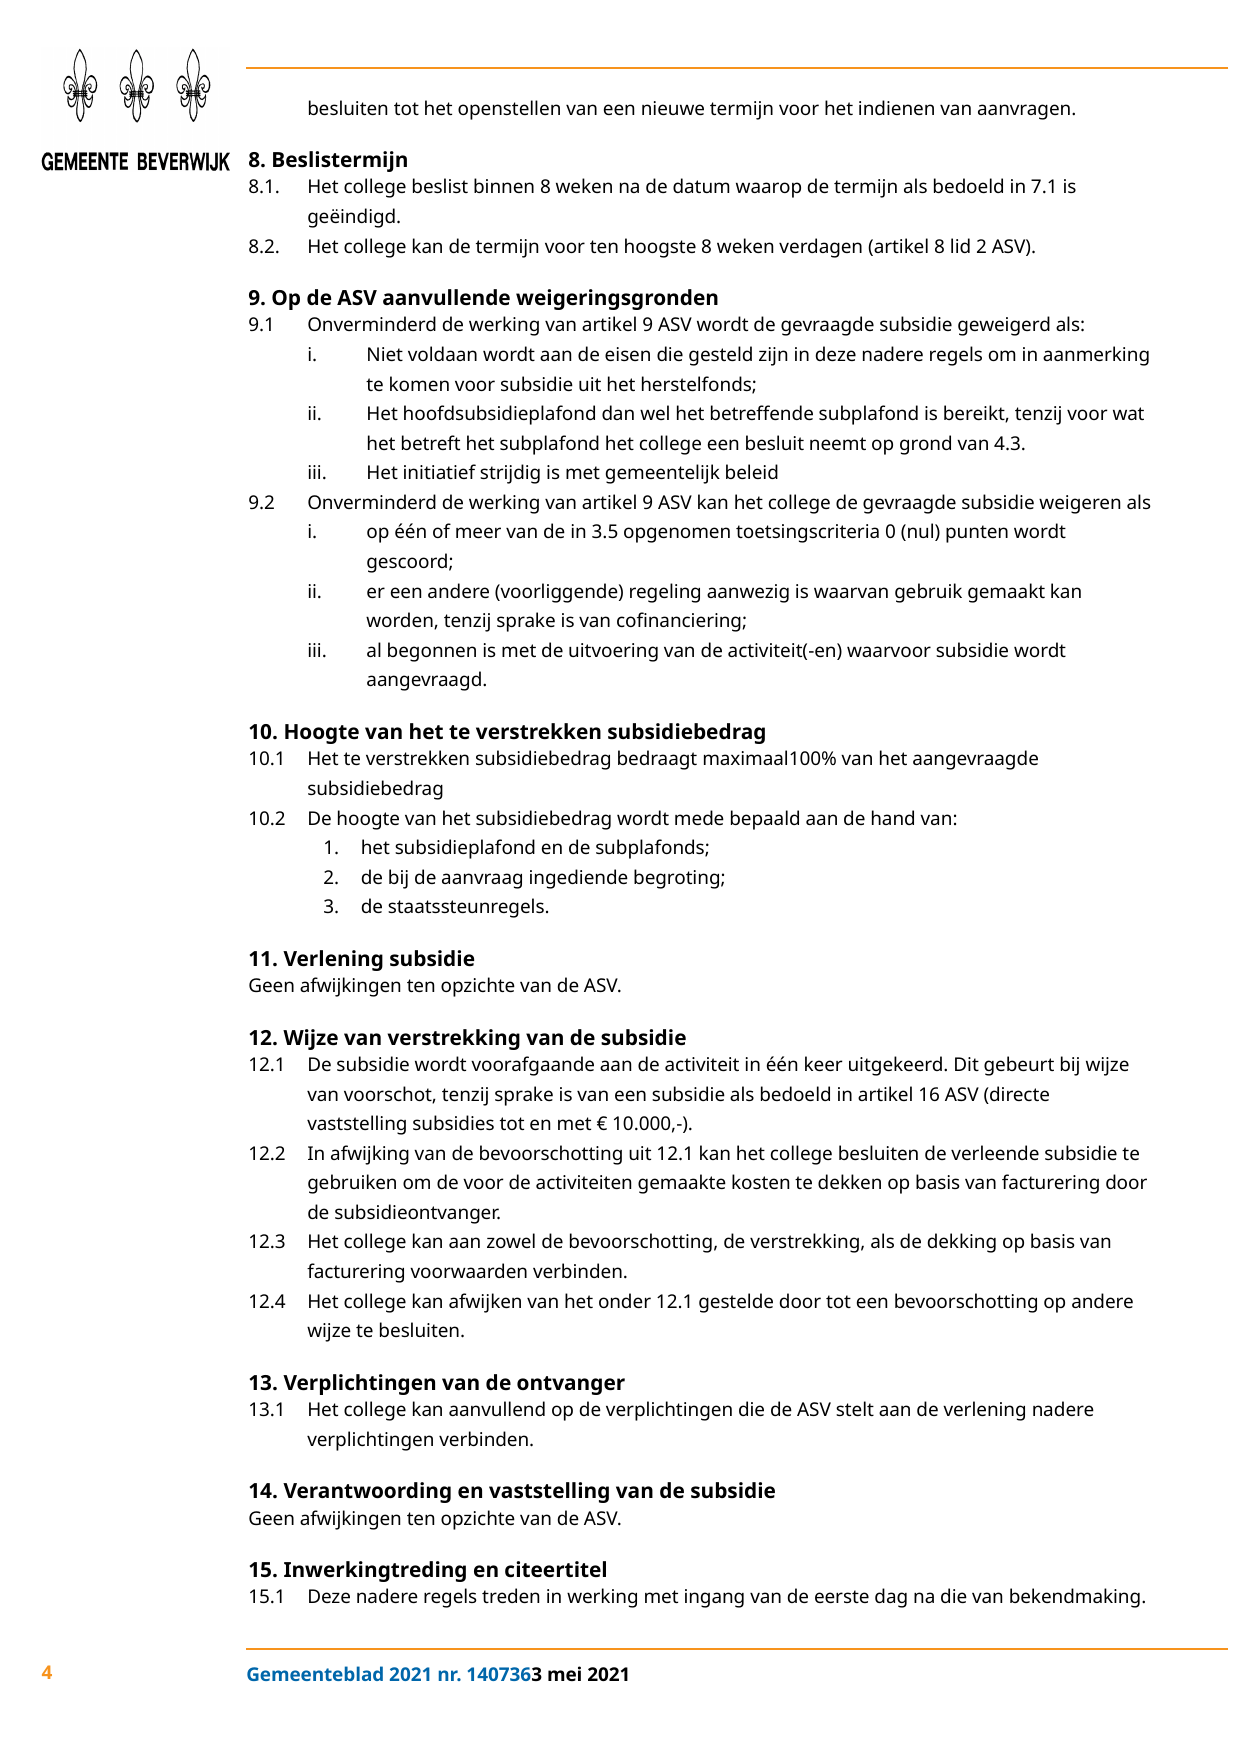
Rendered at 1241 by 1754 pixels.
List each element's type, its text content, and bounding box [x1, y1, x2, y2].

list Onverminderd de werking van artikel 9 ASV wordt de gevraagde subsidie geweigerd als: [248, 312, 1152, 337]
text 12. Wijze van verstrekking van de subsidie [248, 1023, 1152, 1051]
text 10. Hoogte van het te verstrekken subsidiebedrag [248, 717, 1152, 746]
picture [41, 47, 231, 172]
list Het initiatief strijdig is met gemeentelijk beleid [307, 459, 1152, 485]
text 8. Beslistermijn [248, 145, 1152, 174]
list al begonnen is met de uitvoering van de activiteit(-en) waarvoor subsidie wordt aangevraagd. [307, 637, 1152, 692]
list Het college beslist binnen 8 weken na de datum waarop de termijn als bedoeld in 7.1 is geëindigd. [248, 174, 1152, 229]
list de bij de aanvraag ingediende begroting; [323, 864, 1152, 889]
list besluiten tot het openstellen van een nieuwe termijn voor het indienen van aanvragen. [248, 95, 1152, 121]
list op één of meer van de in 3.5 opgenomen toetsingscriteria 0 (nul) punten wordt gescoord; [307, 519, 1152, 574]
text 9. Op de ASV aanvullende weigeringsgronden [248, 283, 1152, 312]
text 11. Verlening subsidie [248, 944, 1152, 972]
list Het hoofdsubsidieplafond dan wel het betreffende subplafond is bereikt, tenzij voor wat het betreft het subplafond het college een besluit neemt op grond van 4.3. [307, 400, 1152, 456]
text Geen afwijkingen ten opzichte van de ASV. [248, 1505, 1152, 1530]
list het subsidieplafond en de subplafonds; [323, 834, 1152, 860]
list De hoogte van het subsidiebedrag wordt mede bepaald aan de hand van: [248, 805, 1152, 830]
list Het college kan aanvullend op de verplichtingen die de ASV stelt aan de verlening nadere verplichtingen verbinden. [248, 1396, 1152, 1452]
text 13. Verplichtingen van de ontvanger [248, 1368, 1152, 1396]
list Het college kan de termijn voor ten hoogste 8 weken verdagen (artikel 8 lid 2 ASV). [248, 233, 1152, 258]
list Niet voldaan wordt aan de eisen die gesteld zijn in deze nadere regels om in aanmerking te komen voor subsidie uit het herstelfonds; [307, 341, 1152, 397]
text 15. Inwerkingtreding en citeertitel [248, 1555, 1152, 1583]
list Deze nadere regels treden in werking met ingang van de eerste dag na die van bekendmaking. [248, 1583, 1152, 1609]
list er een andere (voorliggende) regeling aanwezig is waarvan gebruik gemaakt kan worden, tenzij sprake is van cofinanciering; [307, 578, 1152, 633]
list Het te verstrekken subsidiebedrag bedraagt maximaal100% van het aangevraagde subsidiebedrag [248, 746, 1152, 801]
list Het college kan aan zowel de bevoorschotting, de verstrekking, als de dekking op basis van facturering voorwaarden verbinden. [248, 1229, 1152, 1284]
text Geen afwijkingen ten opzichte van de ASV. [248, 972, 1152, 998]
list Het college kan afwijken van het onder 12.1 gestelde door tot een bevoorschotting op andere wijze te besluiten. [248, 1288, 1152, 1343]
list In afwijking van de bevoorschotting uit 12.1 kan het college besluiten de verleende subsidie te gebruiken om de voor de activiteiten gemaakte kosten te dekken op basis van facturering door de subsidieontvanger. [248, 1140, 1152, 1225]
list de staatssteunregels. [323, 893, 1152, 919]
list Onverminderd de werking van artikel 9 ASV kan het college de gevraagde subsidie weigeren als [248, 489, 1152, 515]
text 14. Verantwoording en vaststelling van de subsidie [248, 1476, 1152, 1505]
list De subsidie wordt voorafgaande aan de activiteit in één keer uitgekeerd. Dit gebeurt bij wijze van voorschot, tenzij sprake is van een subsidie als bedoeld in artikel 16 ASV (directe vaststelling subsidies tot en met € 10.000,-). [248, 1051, 1152, 1136]
